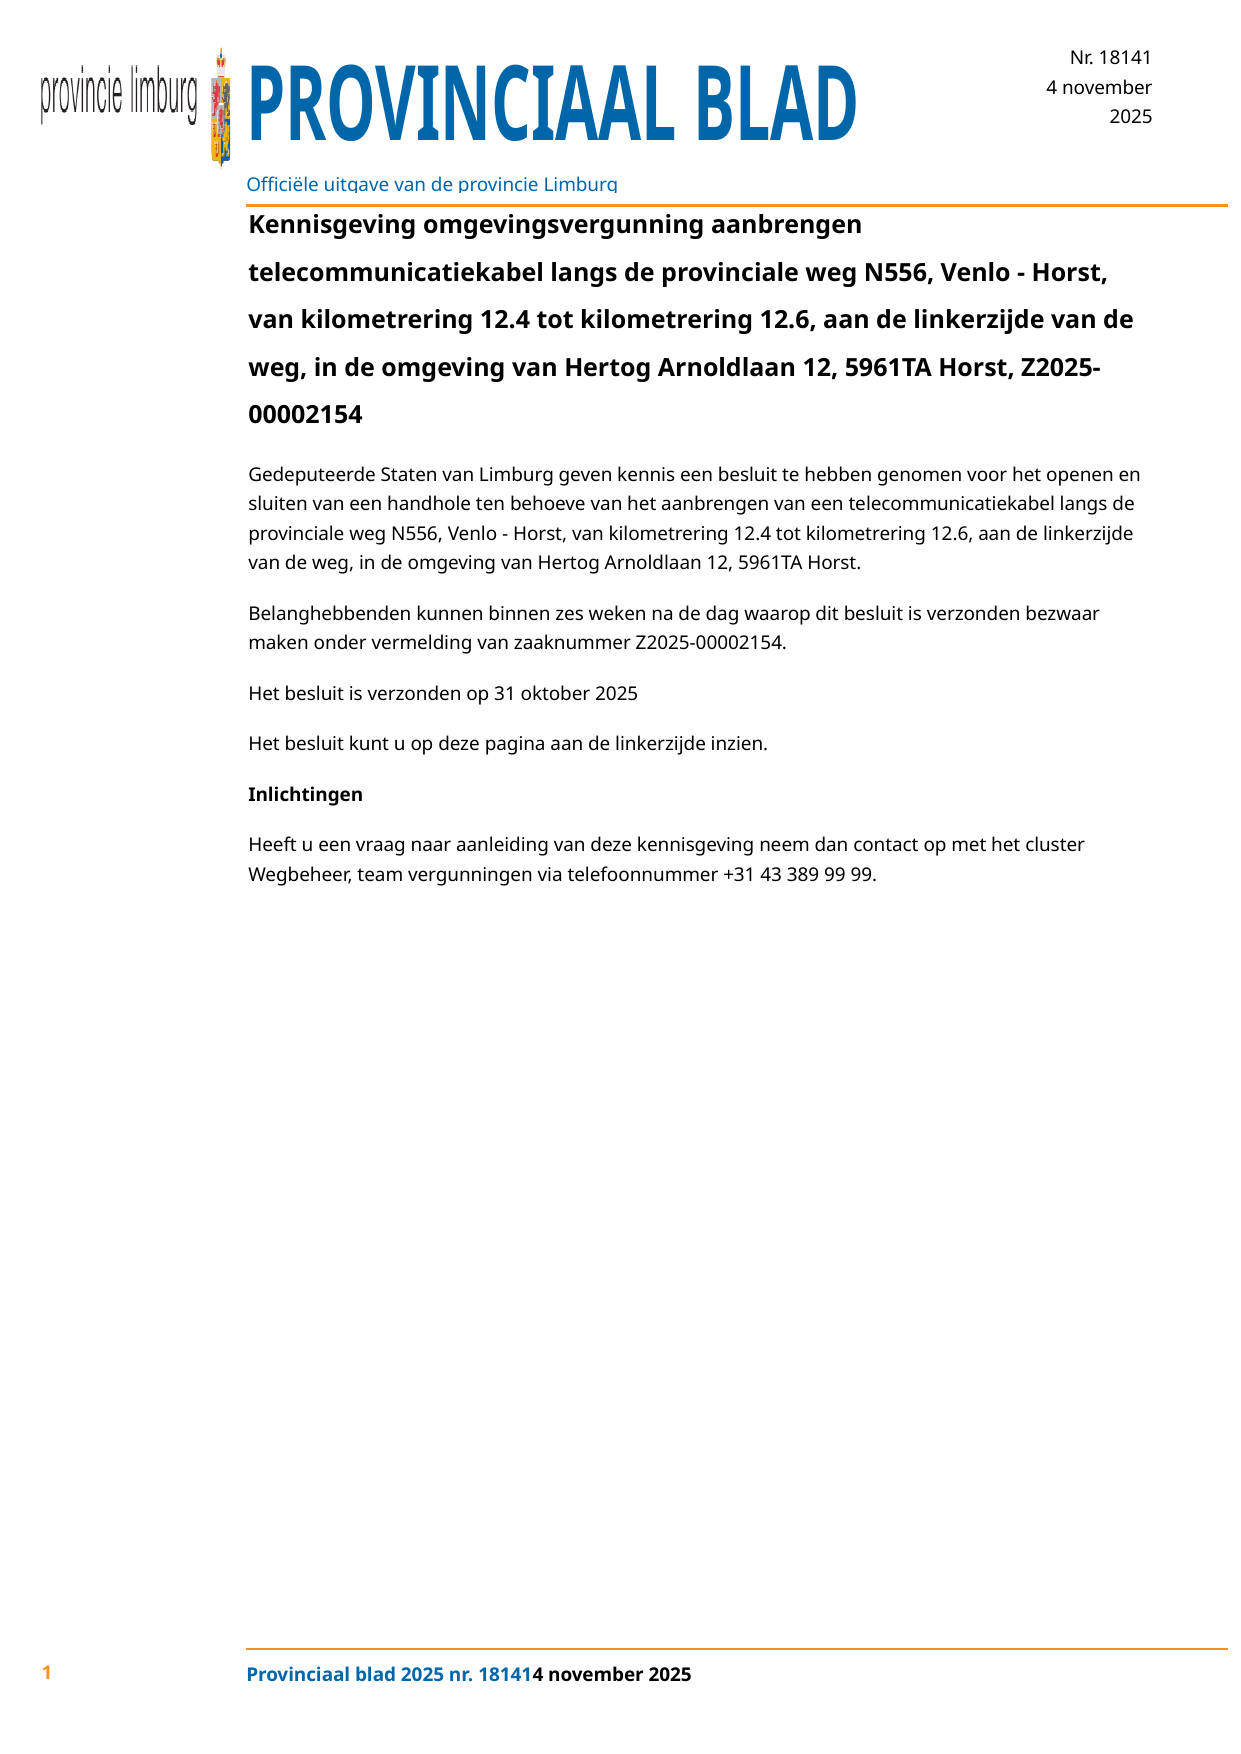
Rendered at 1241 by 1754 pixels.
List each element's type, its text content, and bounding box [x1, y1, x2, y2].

text Heeft u een vraag naar aanleiding van deze kennisgeving neem dan contact op met het cluster Wegbeheer, team vergunningen via telefoonnummer +31 43 389 99 99. [248, 831, 1152, 886]
text Het besluit is verzonden op 31 oktober 2025 [248, 680, 1152, 706]
text Kennisgeving omgevingsvergunning aanbrengen telecommunicatiekabel langs de provinciale weg N556, Venlo - Horst, van kilometrering 12.4 tot kilometrering 12.6, aan de linkerzijde van de weg, in de omgeving van Hertog Arnoldlaan 12, 5961TA Horst, Z2025-00002154 [248, 207, 1152, 431]
text Het besluit kunt u op deze pagina aan de linkerzijde inzien. [248, 730, 1152, 756]
text Gedeputeerde Staten van Limburg geven kennis een besluit te hebben genomen voor het openen en sluiten van een handhole ten behoeve van het aanbrengen van een telecommunicatiekabel langs de provinciale weg N556, Venlo - Horst, van kilometrering 12.4 tot kilometrering 12.6, aan de linkerzijde van de weg, in de omgeving van Hertog Arnoldlaan 12, 5961TA Horst. [248, 461, 1152, 575]
text Inlichtingen [248, 781, 1152, 806]
text Belanghebbenden kunnen binnen zes weken na de dag waarop dit besluit is verzonden bezwaar maken onder vermelding van zaaknummer Z2025-00002154. [248, 600, 1152, 655]
picture [41, 47, 231, 172]
